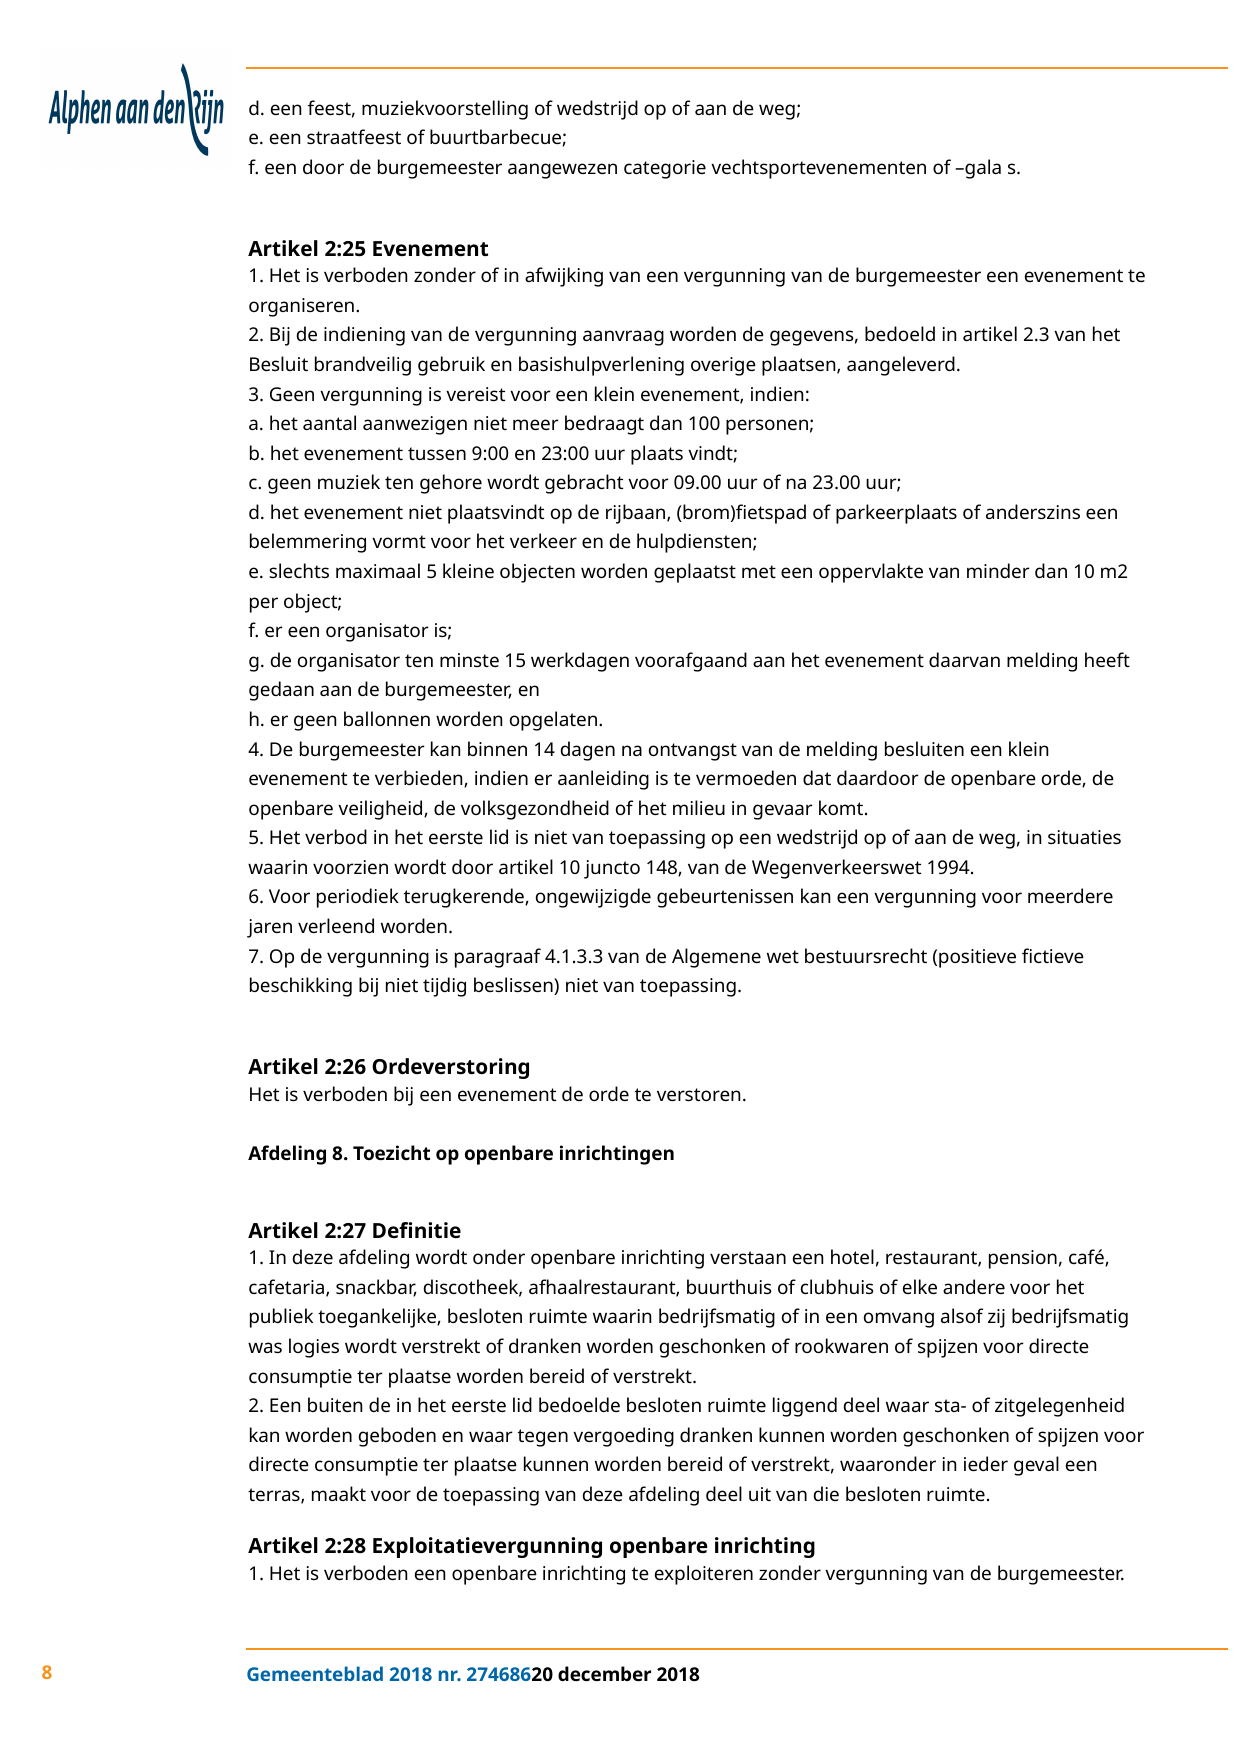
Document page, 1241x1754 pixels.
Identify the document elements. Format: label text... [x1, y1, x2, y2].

text 7. Op de vergunning is paragraaf 4.1.3.3 van de Algemene wet bestuursrecht (positieve fictieve beschikking bij niet tijdig beslissen) niet van toepassing. [248, 943, 1152, 998]
text f. een door de burgemeester aangewezen categorie vechtsportevenementen of –gala s. [248, 154, 1152, 180]
text b. het evenement tussen 9:00 en 23:00 uur plaats vindt; [248, 440, 1152, 466]
text c. geen muziek ten gehore wordt gebracht voor 09.00 uur of na 23.00 uur; [248, 469, 1152, 495]
text e. slechts maximaal 5 kleine objecten worden geplaatst met een oppervlakte van minder dan 10 m2 per object; [248, 558, 1152, 613]
text Het is verboden bij een evenement de orde te verstoren. [248, 1081, 1152, 1107]
text 2. Bij de indiening van de vergunning aanvraag worden de gegevens, bedoeld in artikel 2.3 van het Besluit brandveilig gebruik en basishulpverlening overige plaatsen, aangeleverd. [248, 322, 1152, 377]
text Artikel 2:28 Exploitatievergunning openbare inrichting [248, 1532, 1152, 1560]
text 1. Het is verboden een openbare inrichting te exploiteren zonder vergunning van de burgemeester. [248, 1560, 1152, 1586]
text f. er een organisator is; [248, 617, 1152, 643]
text d. een feest, muziekvoorstelling of wedstrijd op of aan de weg; [248, 95, 1152, 121]
text Artikel 2:26 Ordeverstoring [248, 1052, 1152, 1081]
text Artikel 2:27 Definitie [248, 1216, 1152, 1244]
picture [41, 47, 231, 172]
text h. er geen ballonnen worden opgelaten. [248, 706, 1152, 732]
text 3. Geen vergunning is vereist voor een klein evenement, indien: [248, 381, 1152, 406]
text d. het evenement niet plaatsvindt op de rijbaan, (brom)fietspad of parkeerplaats of anderszins een belemmering vormt voor het verkeer en de hulpdiensten; [248, 499, 1152, 554]
text 6. Voor periodiek terugkerende, ongewijzigde gebeurtenissen kan een vergunning voor meerdere jaren verleend worden. [248, 884, 1152, 939]
text 2. Een buiten de in het eerste lid bedoelde besloten ruimte liggend deel waar sta- of zitgelegenheid kan worden geboden en waar tegen vergoeding dranken kunnen worden geschonken of spijzen voor directe consumptie ter plaatse kunnen worden bereid of verstrekt, waaronder in ieder geval een terras, maakt voor de toepassing van deze afdeling deel uit van die besloten ruimte. [248, 1392, 1152, 1507]
text 5. Het verbod in het eerste lid is niet van toepassing op een wedstrijd op of aan de weg, in situaties waarin voorzien wordt door artikel 10 juncto 148, van de Wegenverkeerswet 1994. [248, 824, 1152, 880]
text 1. Het is verboden zonder of in afwijking van een vergunning van de burgemeester een evenement te organiseren. [248, 262, 1152, 318]
text a. het aantal aanwezigen niet meer bedraagt dan 100 personen; [248, 410, 1152, 436]
text Artikel 2:25 Evenement [248, 234, 1152, 262]
text 1. In deze afdeling wordt onder openbare inrichting verstaan een hotel, restaurant, pension, café, cafetaria, snackbar, discotheek, afhaalrestaurant, buurthuis of clubhuis of elke andere voor het publiek toegankelijke, besloten ruimte waarin bedrijfsmatig of in een omvang alsof zij bedrijfsmatig was logies wordt verstrekt of dranken worden geschonken of rookwaren of spijzen voor directe consumptie ter plaatse worden bereid of verstrekt. [248, 1244, 1152, 1389]
text g. de organisator ten minste 15 werkdagen voorafgaand aan het evenement daarvan melding heeft gedaan aan de burgemeester, en [248, 647, 1152, 702]
text 4. De burgemeester kan binnen 14 dagen na ontvangst van de melding besluiten een klein evenement te verbieden, indien er aanleiding is te vermoeden dat daardoor de openbare orde, de openbare veiligheid, de volksgezondheid of het milieu in gevaar komt. [248, 736, 1152, 821]
text e. een straatfeest of buurtbarbecue; [248, 124, 1152, 150]
text Afdeling 8. Toezicht op openbare inrichtingen [248, 1140, 1152, 1166]
